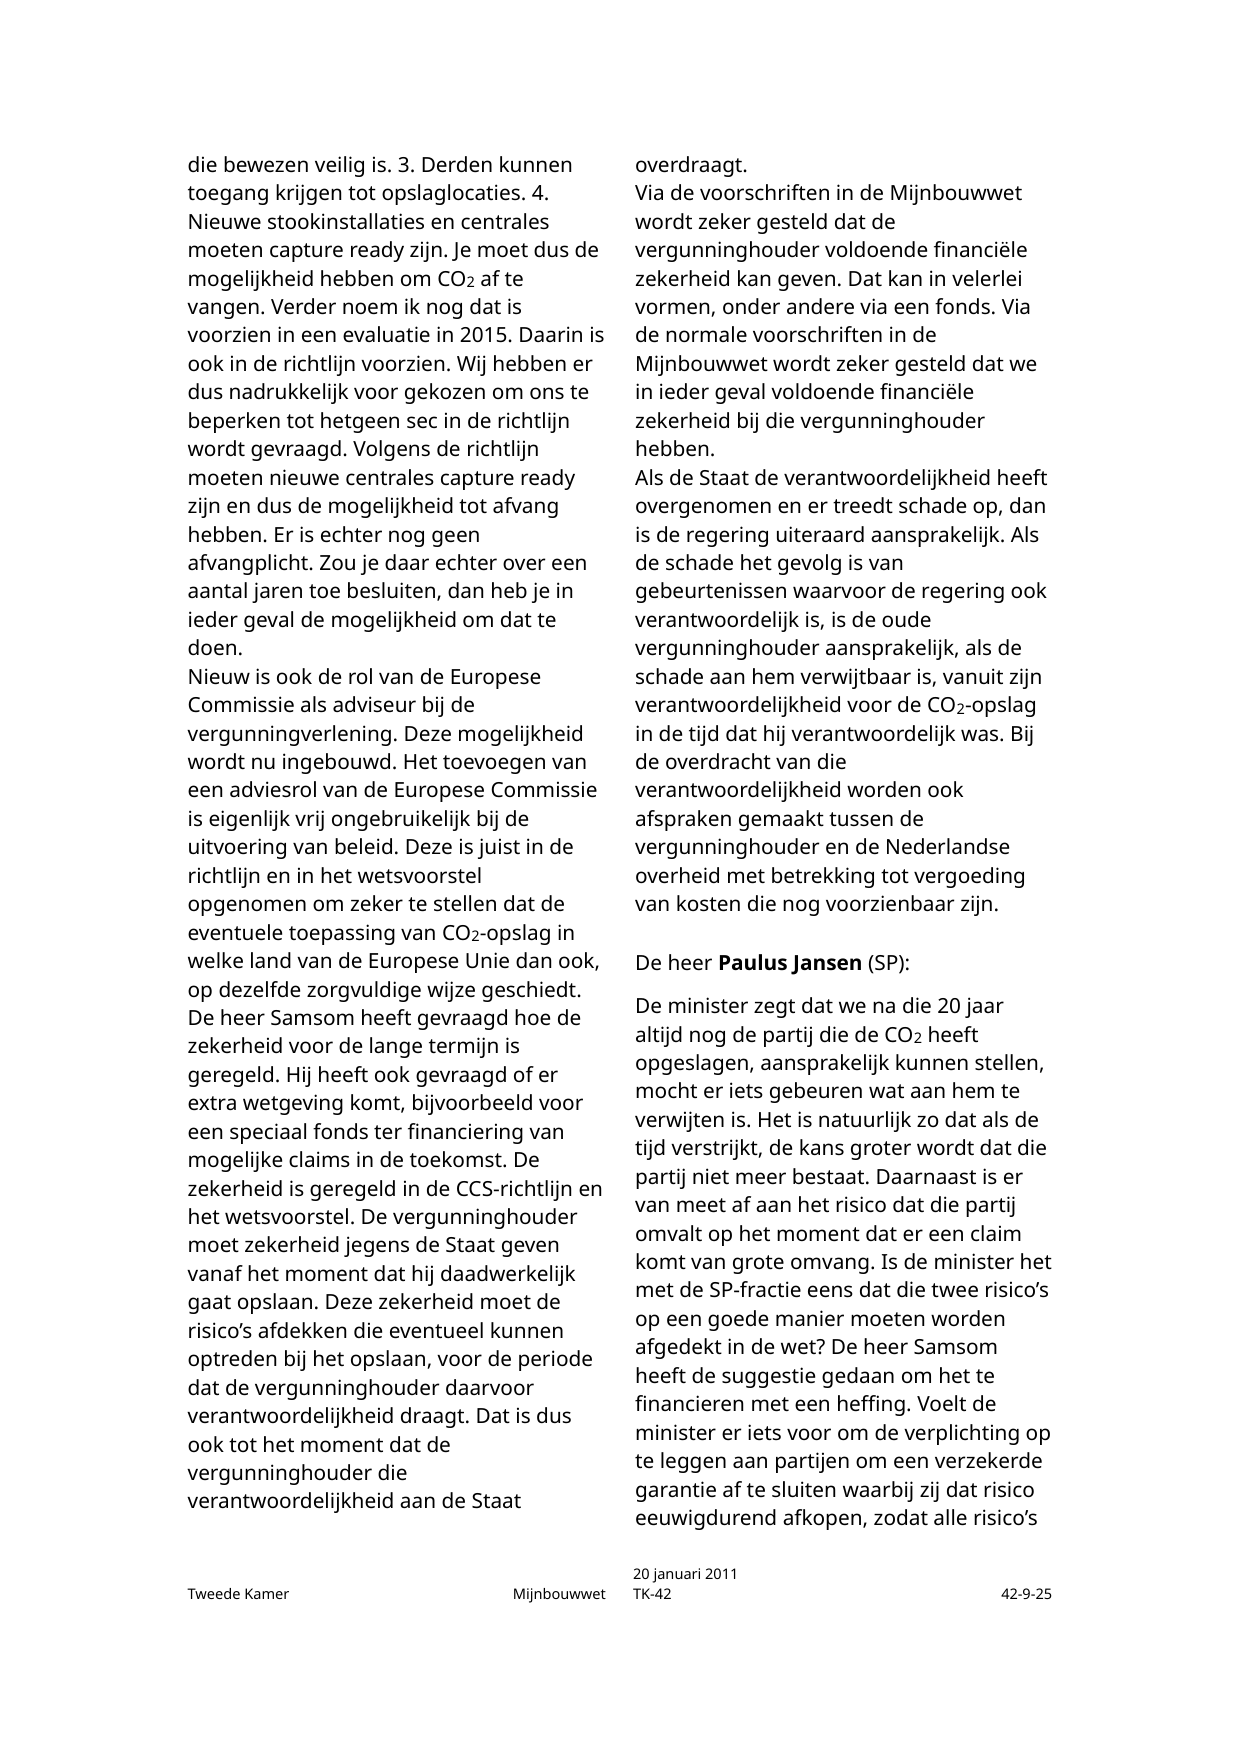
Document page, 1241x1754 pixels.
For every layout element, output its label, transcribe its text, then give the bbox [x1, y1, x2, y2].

text De minister zegt dat we na die 20 jaar altijd nog de partij die de CO2 heeft opgeslagen, aansprakelijk kunnen stellen, mocht er iets gebeuren wat aan hem te verwijten is. Het is natuurlijk zo dat als de tijd verstrijkt, de kans groter wordt dat die partij niet meer bestaat. Daarnaast is er van meet af aan het risico dat die partij omvalt op het moment dat er een claim komt van grote omvang. Is de minister het met de SP-fractie eens dat die twee risico’s op een goede manier moeten worden afgedekt in de wet? De heer Samsom heeft de suggestie gedaan om het te financieren met een heffing. Voelt de minister er iets voor om de verplichting op te leggen aan partijen om een verzekerde garantie af te sluiten waarbij zij dat risico eeuwigdurend afkopen, zodat alle risico’s [635, 991, 1053, 1532]
text Via de voorschriften in de Mijnbouwwet wordt zeker gesteld dat de vergunninghouder voldoende financiële zekerheid kan geven. Dat kan in velerlei vormen, onder andere via een fonds. Via de normale voorschriften in de Mijnbouwwet wordt zeker gesteld dat we in ieder geval voldoende financiële zekerheid bij die vergunninghouder hebben. [635, 178, 1053, 463]
text overdraagt. [635, 150, 1053, 178]
text De heer Samsom heeft gevraagd hoe de zekerheid voor de lange termijn is geregeld. Hij heeft ook gevraagd of er extra wetgeving komt, bijvoorbeeld voor een speciaal fonds ter financiering van mogelijke claims in de toekomst. De zekerheid is geregeld in de CCS-richtlijn en het wetsvoorstel. De vergunninghouder moet zekerheid jegens de Staat geven vanaf het moment dat hij daadwerkelijk gaat opslaan. Deze zekerheid moet de risico’s afdekken die eventueel kunnen optreden bij het opslaan, voor de periode dat de vergunninghouder daarvoor verantwoordelijkheid draagt. Dat is dus ook tot het moment dat de vergunninghouder die verantwoordelijkheid aan de Staat [187, 1003, 605, 1515]
text die bewezen veilig is. 3. Derden kunnen toegang krijgen tot opslaglocaties. 4. Nieuwe stookinstallaties en centrales moeten capture ready zijn. Je moet dus de mogelijkheid hebben om CO2 af te vangen. Verder noem ik nog dat is voorzien in een evaluatie in 2015. Daarin is ook in de richtlijn voorzien. Wij hebben er dus nadrukkelijk voor gekozen om ons te beperken tot hetgeen sec in de richtlijn wordt gevraagd. Volgens de richtlijn moeten nieuwe centrales capture ready zijn en dus de mogelijkheid tot afvang hebben. Er is echter nog geen afvangplicht. Zou je daar echter over een aantal jaren toe besluiten, dan heb je in ieder geval de mogelijkheid om dat te doen. [187, 150, 605, 662]
text Als de Staat de verantwoordelijkheid heeft overgenomen en er treedt schade op, dan is de regering uiteraard aansprakelijk. Als de schade het gevolg is van gebeurtenissen waarvoor de regering ook verantwoordelijk is, is de oude vergunninghouder aansprakelijk, als de schade aan hem verwijtbaar is, vanuit zijn verantwoordelijkheid voor de CO2-opslag in de tijd dat hij verantwoordelijk was. Bij de overdracht van die verantwoordelijkheid worden ook afspraken gemaakt tussen de vergunninghouder en de Nederlandse overheid met betrekking tot vergoeding van kosten die nog voorzienbaar zijn. [635, 463, 1053, 918]
text De heer Paulus Jansen (SP): [635, 948, 1053, 976]
text Nieuw is ook de rol van de Europese Commissie als adviseur bij de vergunningverlening. Deze mogelijkheid wordt nu ingebouwd. Het toevoegen van een adviesrol van de Europese Commissie is eigenlijk vrij ongebruikelijk bij de uitvoering van beleid. Deze is juist in de richtlijn en in het wetsvoorstel opgenomen om zeker te stellen dat de eventuele toepassing van CO2-opslag in welke land van de Europese Unie dan ook, op dezelfde zorgvuldige wijze geschiedt. [187, 662, 605, 1003]
